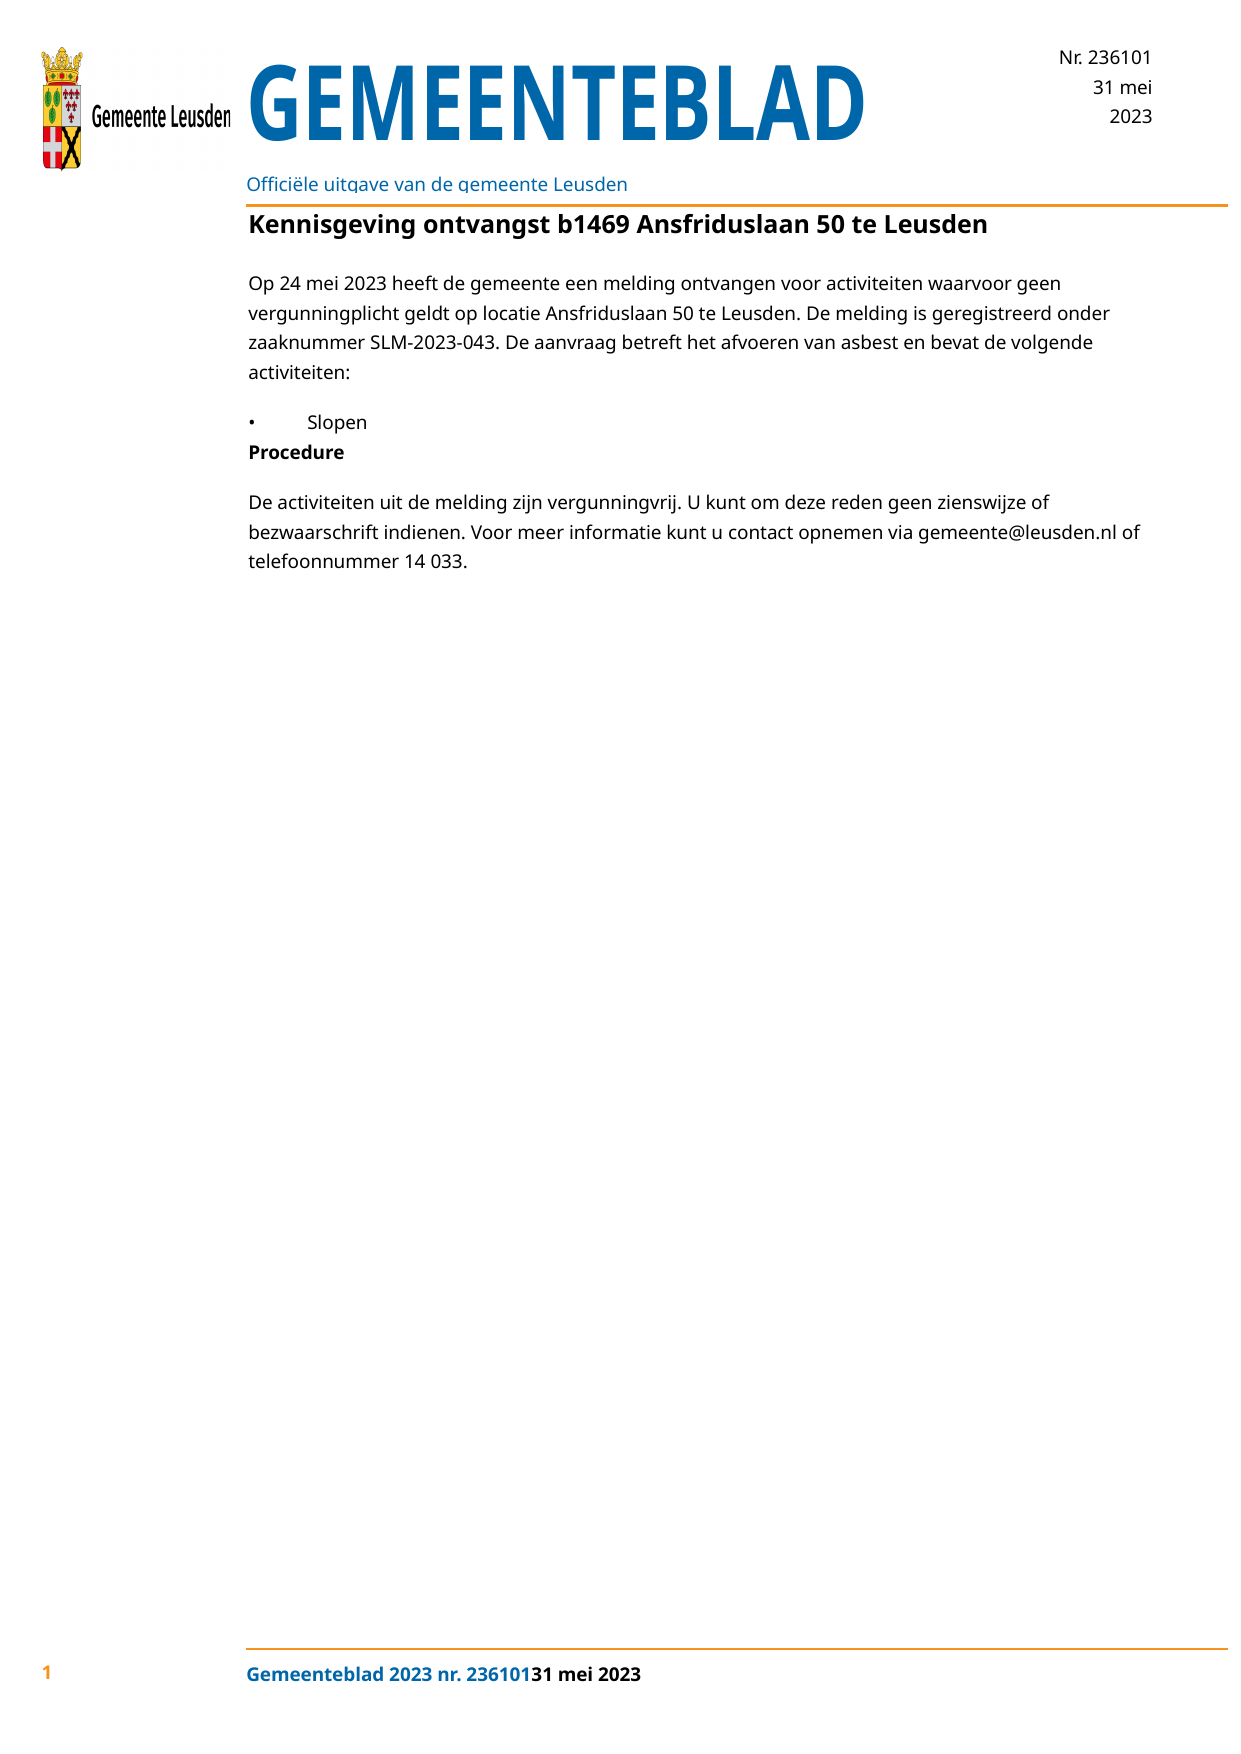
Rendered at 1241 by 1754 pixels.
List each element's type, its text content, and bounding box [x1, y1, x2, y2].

list Slopen [248, 409, 1152, 435]
text De activiteiten uit de melding zijn vergunningvrij. U kunt om deze reden geen zienswijze of bezwaarschrift indienen. Voor meer informatie kunt u contact opnemen via gemeente@leusden.nl of telefoonnummer 14 033. [248, 489, 1152, 574]
picture [41, 47, 231, 172]
text Kennisgeving ontvangst b1469 Ansfriduslaan 50 te Leusden [248, 207, 1152, 241]
text Procedure [248, 439, 1152, 465]
text Op 24 mei 2023 heeft de gemeente een melding ontvangen voor activiteiten waarvoor geen vergunningplicht geldt op locatie Ansfriduslaan 50 te Leusden. De melding is geregistreerd onder zaaknummer SLM-2023-043. De aanvraag betreft het afvoeren van asbest en bevat de volgende activiteiten: [248, 270, 1152, 385]
